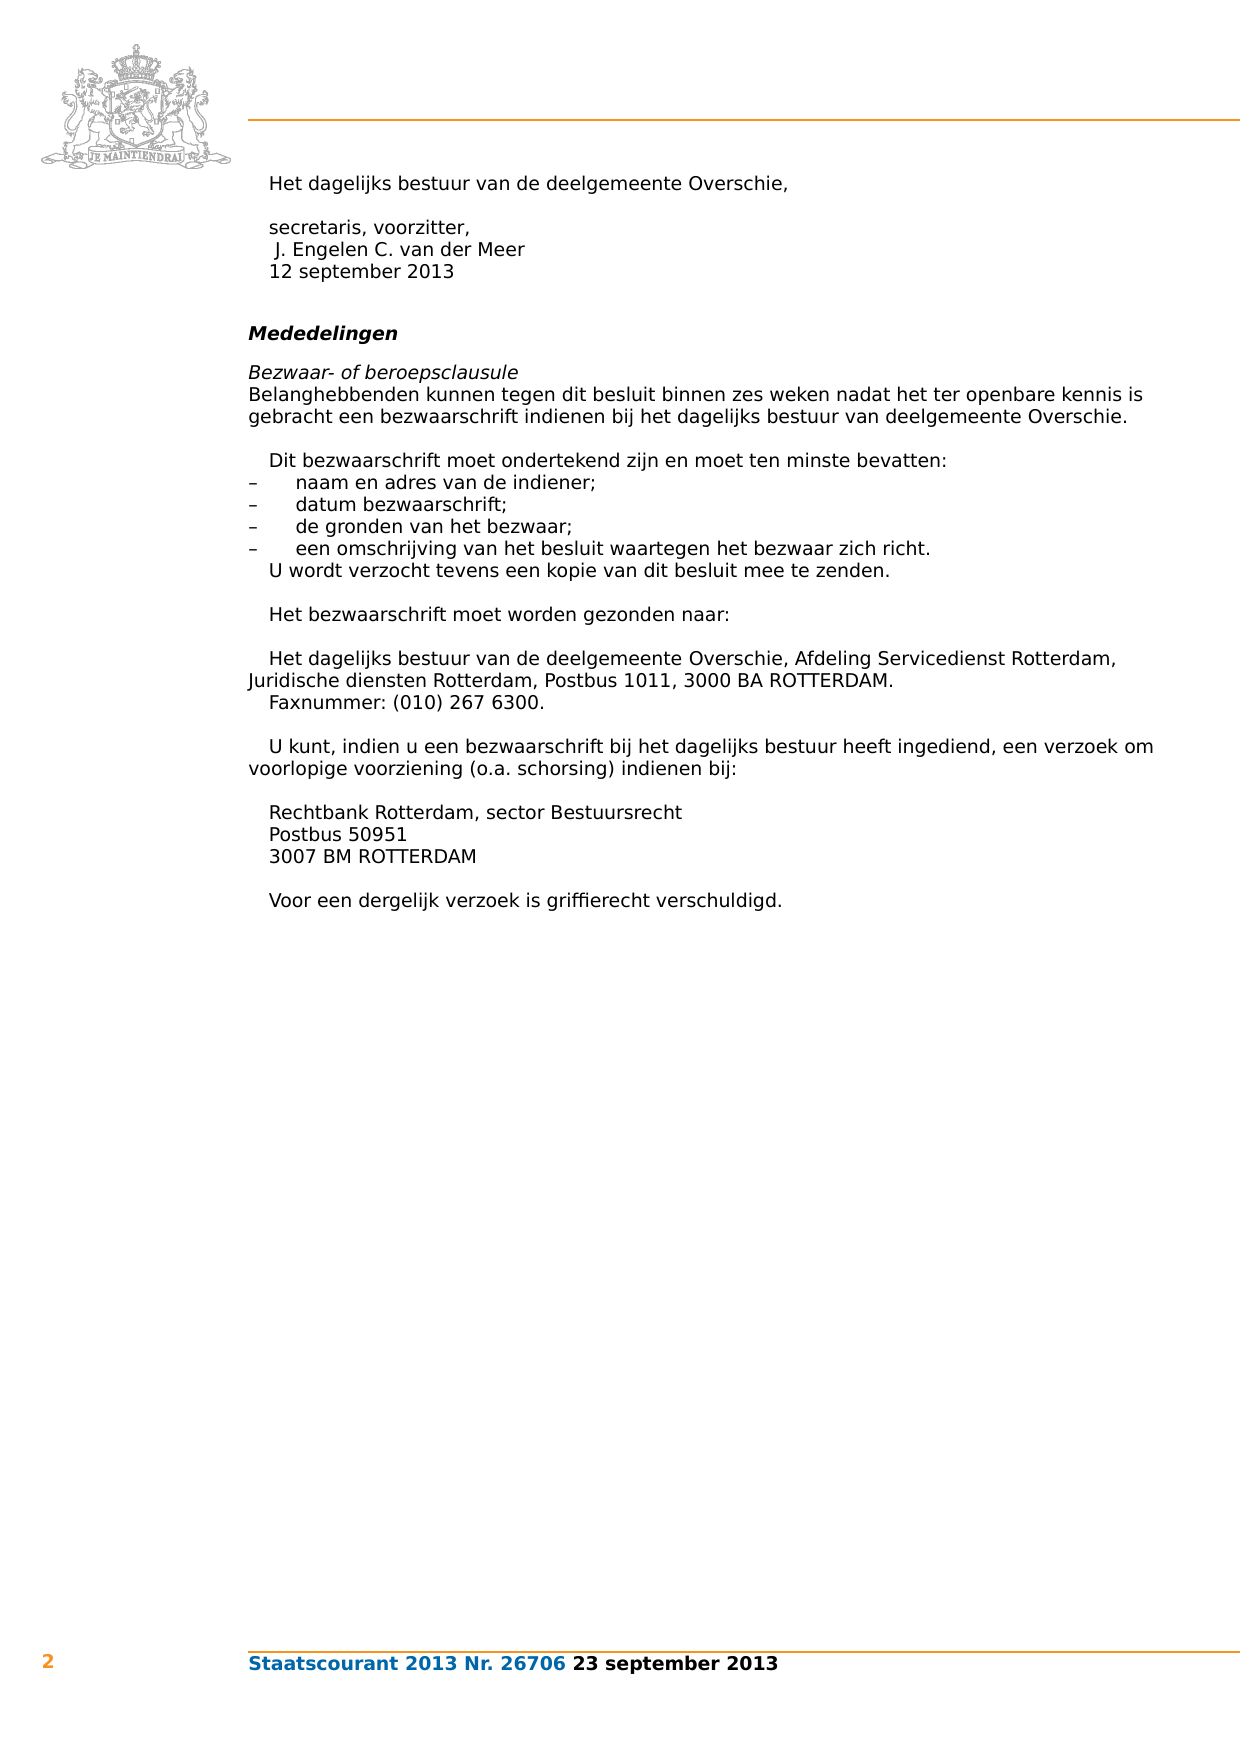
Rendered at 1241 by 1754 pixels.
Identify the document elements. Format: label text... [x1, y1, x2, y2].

picture [41, 44, 231, 169]
text Het dagelijks bestuur van de deelgemeente Overschie, [248, 173, 1163, 195]
list een omschrijving van het besluit waartegen het bezwaar zich richt. [248, 538, 1163, 560]
text U kunt, indien u een bezwaarschrift bij het dagelijks bestuur heeft ingediend, een verzoek om voorlopige voorziening (o.a. schorsing) indienen bij: [248, 736, 1163, 780]
text Voor een dergelijk verzoek is griffierecht verschuldigd. [248, 889, 1163, 912]
text U wordt verzocht tevens een kopie van dit besluit mee te zenden. [248, 560, 1163, 582]
text Het bezwaarschrift moet worden gezonden naar: [248, 604, 1163, 626]
text Belanghebbenden kunnen tegen dit besluit binnen zes weken nadat het ter openbare kennis is gebracht een bezwaarschrift indienen bij het dagelijks bestuur van deelgemeente Overschie. [248, 384, 1163, 428]
subtitle Bezwaar- of beroepsclausule [248, 362, 1163, 384]
list de gronden van het bezwaar; [248, 516, 1163, 538]
text 12 september 2013 [248, 261, 1163, 283]
text Rechtbank Rotterdam, sector Bestuursrecht [248, 802, 1163, 824]
subtitle Mededelingen [248, 322, 1163, 344]
text Het dagelijks bestuur van de deelgemeente Overschie, Afdeling Servicedienst Rotterdam, Juridische diensten Rotterdam, Postbus 1011, 3000 BA ROTTERDAM. [248, 648, 1163, 692]
text Faxnummer: (010) 267 6300. [248, 692, 1163, 714]
text J. Engelen C. van der Meer [248, 239, 1163, 261]
text Postbus 50951 [248, 824, 1163, 846]
list datum bezwaarschrift; [248, 494, 1163, 516]
text Dit bezwaarschrift moet ondertekend zijn en moet ten minste bevatten: [248, 450, 1163, 472]
text 3007 BM ROTTERDAM [248, 846, 1163, 868]
list naam en adres van de indiener; [248, 472, 1163, 494]
text secretaris, voorzitter, [248, 217, 1163, 239]
